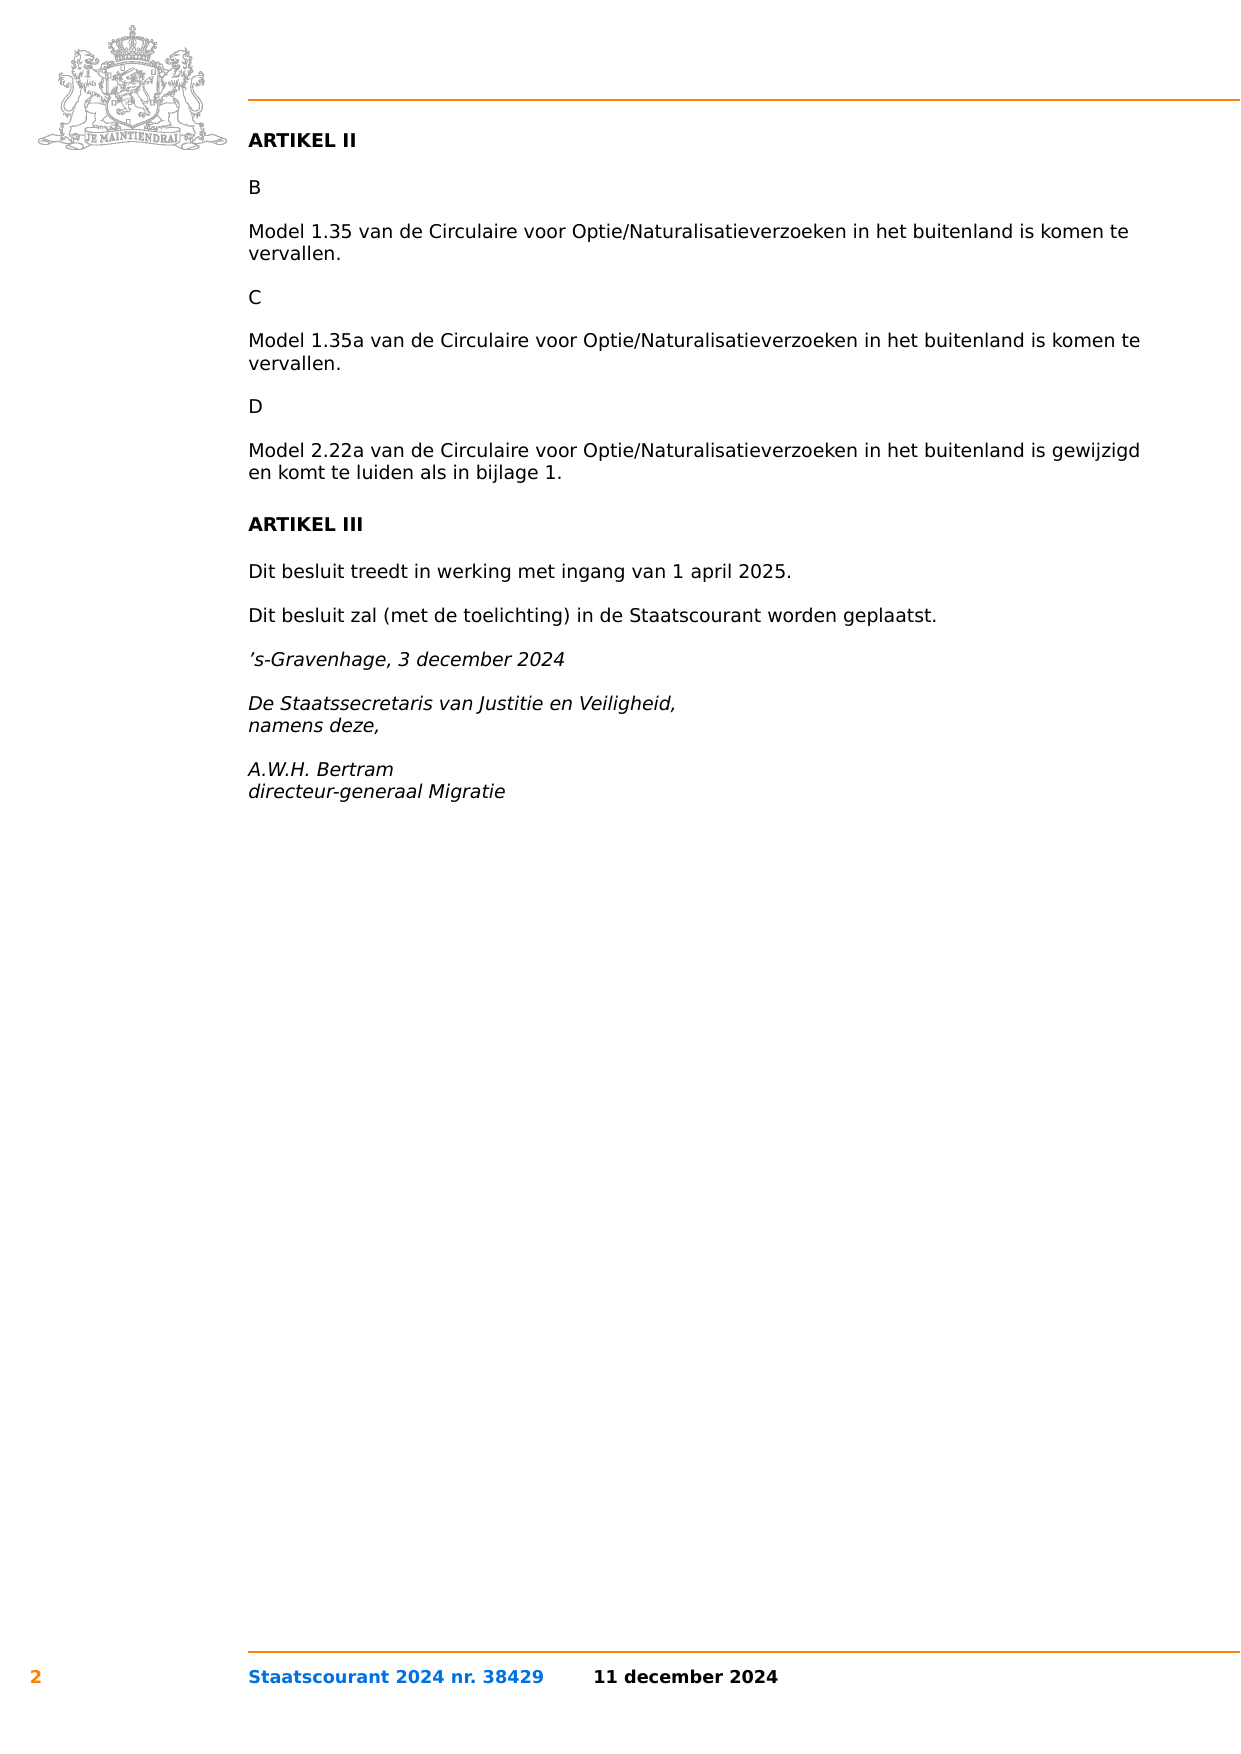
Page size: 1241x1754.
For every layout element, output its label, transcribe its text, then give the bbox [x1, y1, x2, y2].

picture [38, 25, 227, 150]
subtitle ARTIKEL III [248, 514, 1163, 536]
text C [248, 287, 1163, 308]
text B [248, 177, 1163, 199]
text Dit besluit treedt in werking met ingang van 1 april 2025. [248, 561, 1163, 583]
text Model 1.35 van de Circulaire voor Optie/Naturalisatieverzoeken in het buitenland is komen te vervallen. [248, 221, 1163, 265]
text ’s-Gravenhage, 3 december 2024 [248, 649, 1163, 671]
text Model 2.22a van de Circulaire voor Optie/Naturalisatieverzoeken in het buitenland is gewijzigd en komt te luiden als in bijlage 1. [248, 440, 1163, 484]
text Model 1.35a van de Circulaire voor Optie/Naturalisatieverzoeken in het buitenland is komen te vervallen. [248, 330, 1163, 374]
text D [248, 396, 1163, 418]
text De Staatssecretaris van Justitie en Veiligheid, namens deze, A.W.H. Bertram directeur-generaal Migratie [248, 693, 1163, 802]
text Dit besluit zal (met de toelichting) in de Staatscourant worden geplaatst. [248, 605, 1163, 627]
subtitle ARTIKEL II [248, 130, 1163, 152]
